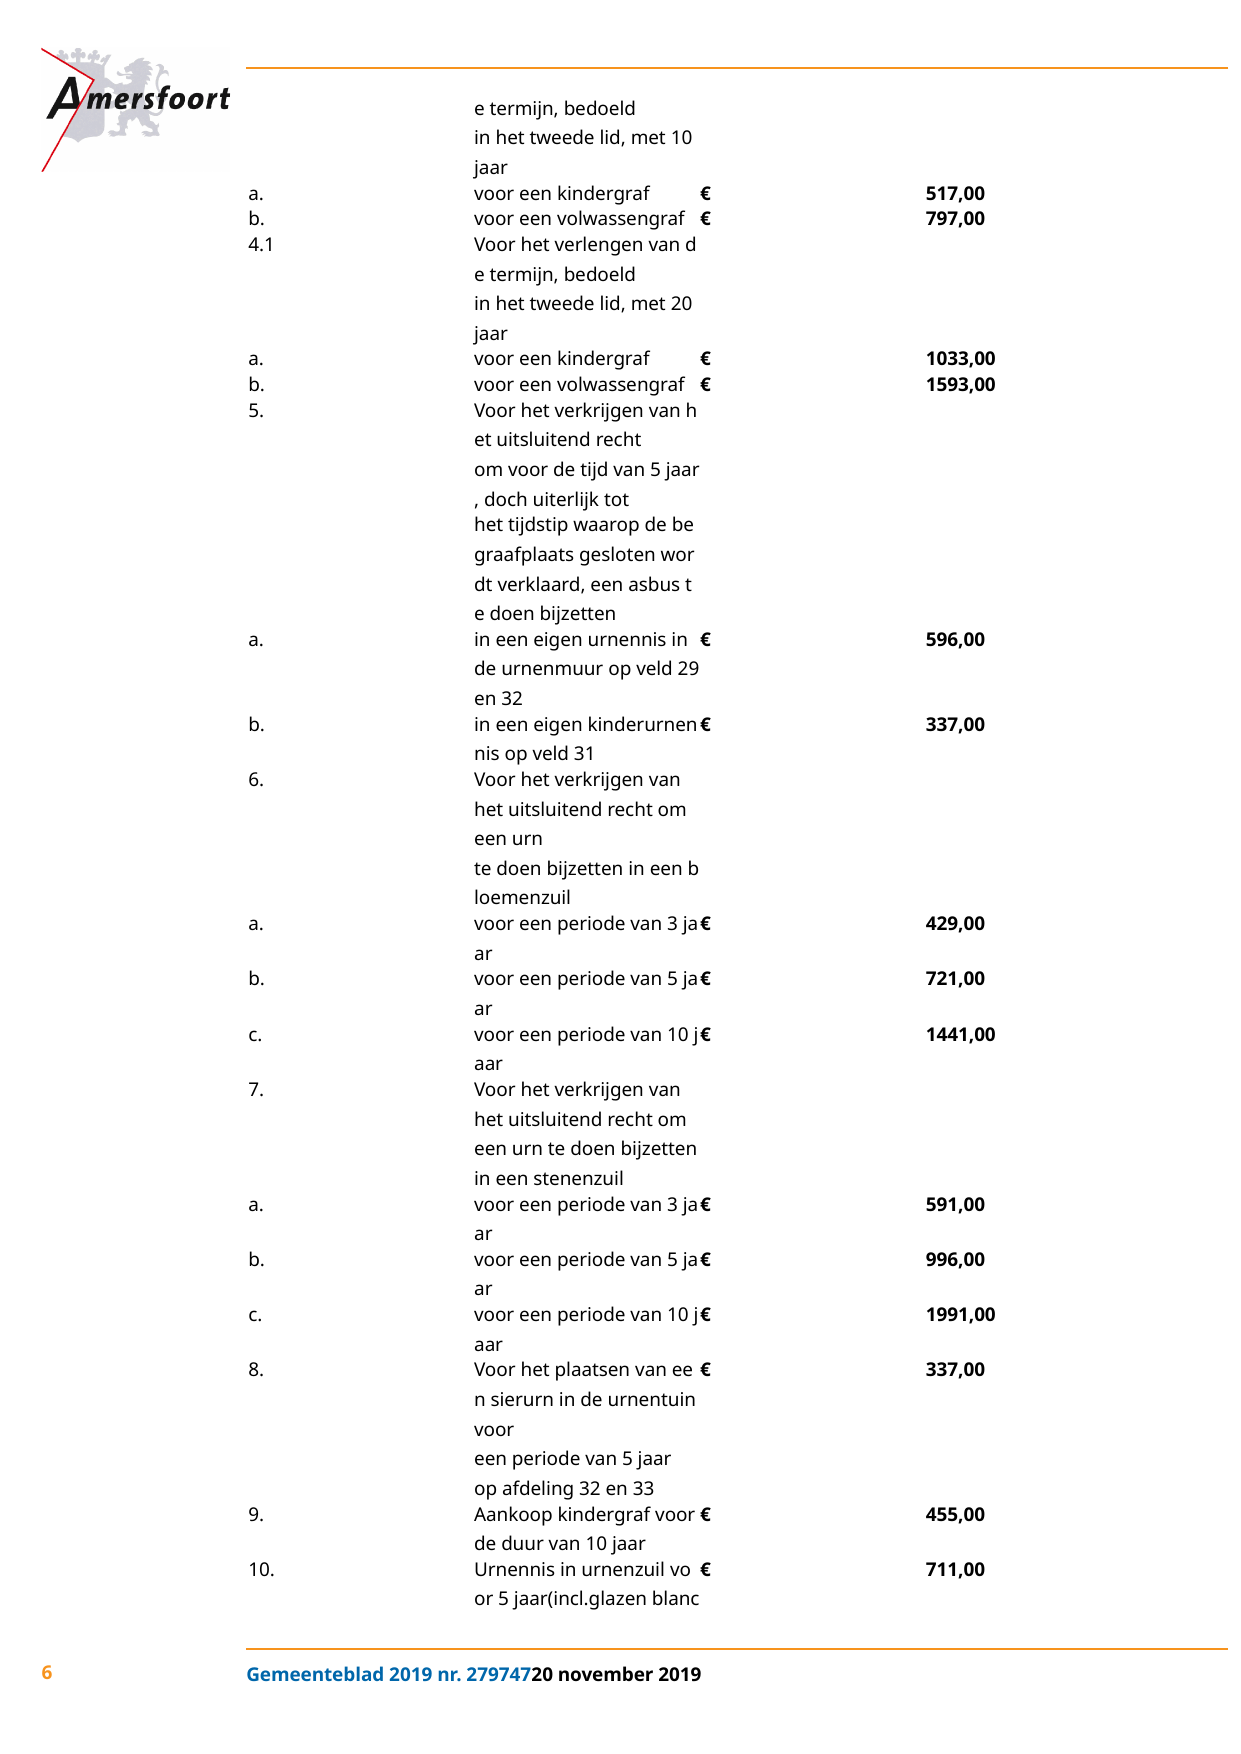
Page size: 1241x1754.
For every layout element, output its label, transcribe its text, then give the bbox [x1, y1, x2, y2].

table_cell in een eigen urnennis in de urnenmuur op veld 29 en 32 [474, 626, 700, 711]
table_cell a. [248, 180, 474, 205]
table_cell [926, 397, 1152, 512]
table_cell 1991,00 [926, 1301, 1152, 1357]
table_cell 455,00 [926, 1501, 1152, 1556]
table_cell c. [248, 1021, 474, 1076]
table_cell [926, 766, 1152, 910]
table_cell 1033,00 [926, 346, 1152, 371]
table_cell € [700, 626, 926, 711]
table_cell a. [248, 626, 474, 711]
table_cell [926, 231, 1152, 346]
table_cell [926, 95, 1152, 180]
table_cell [926, 512, 1152, 626]
table_cell [248, 512, 474, 626]
table_cell 5. [248, 397, 474, 512]
table_cell a. [248, 910, 474, 966]
table_cell 4.1 [248, 231, 474, 346]
table_cell voor een periode van 5 jaar [474, 966, 700, 1021]
table_cell [700, 397, 926, 512]
table_cell 996,00 [926, 1246, 1152, 1301]
table_cell € [700, 1301, 926, 1357]
table_cell 10. [248, 1556, 474, 1611]
table_cell 1441,00 [926, 1021, 1152, 1076]
table_cell voor een periode van 3 jaar [474, 1191, 700, 1246]
table_cell 591,00 [926, 1191, 1152, 1246]
table_cell Urnennis in urnenzuil voor 5 jaar(incl.glazen blanc [474, 1556, 700, 1611]
table_cell [700, 95, 926, 180]
table_cell € [700, 1357, 926, 1501]
table_cell 337,00 [926, 711, 1152, 766]
table_cell voor een periode van 5 jaar [474, 1246, 700, 1301]
table_cell in een eigen kinderurnennis op veld 31 [474, 711, 700, 766]
table_cell € [700, 371, 926, 397]
table_cell Voor het verkrijgen van het uitsluitend recht om een urn te doen bijzetten in een bloemenzuil [474, 766, 700, 910]
table_cell Voor het plaatsen van een sierurn in de urnentuin voor een periode van 5 jaar op afdeling 32 en 33 [474, 1357, 700, 1501]
table_cell b. [248, 371, 474, 397]
table_cell voor een kindergraf [474, 346, 700, 371]
table_cell 721,00 [926, 966, 1152, 1021]
table_cell b. [248, 205, 474, 231]
table_cell het tijdstip waarop de begraafplaats gesloten wordt verklaard, een asbus te doen bijzetten [474, 512, 700, 626]
table_cell voor een volwassengraf [474, 371, 700, 397]
table_cell € [700, 711, 926, 766]
table_cell Voor het verkrijgen van het uitsluitend recht om een urn te doen bijzetten in een stenenzuil [474, 1076, 700, 1191]
table_cell Aankoop kindergraf voor de duur van 10 jaar [474, 1501, 700, 1556]
table_cell € [700, 1501, 926, 1556]
table_cell Voor het verlengen van de termijn, bedoeld in het tweede lid, met 20 jaar [474, 231, 700, 346]
table_cell Voor het verkrijgen van het uitsluitend recht om voor de tijd van 5 jaar, doch uiterlijk tot [474, 397, 700, 512]
table_cell 6. [248, 766, 474, 910]
table_cell [926, 1076, 1152, 1191]
table_cell c. [248, 1301, 474, 1357]
table_cell € [700, 1191, 926, 1246]
table_cell b. [248, 1246, 474, 1301]
table_cell € [700, 346, 926, 371]
table_cell € [700, 205, 926, 231]
table_cell voor een volwassengraf [474, 205, 700, 231]
table_cell 797,00 [926, 205, 1152, 231]
table_cell € [700, 1556, 926, 1611]
table_cell [700, 231, 926, 346]
table_cell [248, 95, 474, 180]
table_cell € [700, 966, 926, 1021]
table_cell voor een kindergraf [474, 180, 700, 205]
table_cell e termijn, bedoeld in het tweede lid, met 10 jaar [474, 95, 700, 180]
table_cell [700, 1076, 926, 1191]
table_cell b. [248, 711, 474, 766]
table_cell voor een periode van 10 jaar [474, 1301, 700, 1357]
picture [41, 47, 231, 172]
table_cell 517,00 [926, 180, 1152, 205]
table_cell voor een periode van 3 jaar [474, 910, 700, 966]
table_cell [700, 766, 926, 910]
table_cell 9. [248, 1501, 474, 1556]
table_cell 337,00 [926, 1357, 1152, 1501]
table_cell a. [248, 1191, 474, 1246]
table_cell b. [248, 966, 474, 1021]
table_cell voor een periode van 10 jaar [474, 1021, 700, 1076]
table_cell € [700, 1021, 926, 1076]
table_cell 596,00 [926, 626, 1152, 711]
table_cell € [700, 180, 926, 205]
table_cell a. [248, 346, 474, 371]
table_cell 711,00 [926, 1556, 1152, 1611]
table_cell 7. [248, 1076, 474, 1191]
table_cell € [700, 1246, 926, 1301]
table_cell 429,00 [926, 910, 1152, 966]
table_cell € [700, 910, 926, 966]
table_cell 8. [248, 1357, 474, 1501]
table_cell [700, 512, 926, 626]
table_cell 1593,00 [926, 371, 1152, 397]
